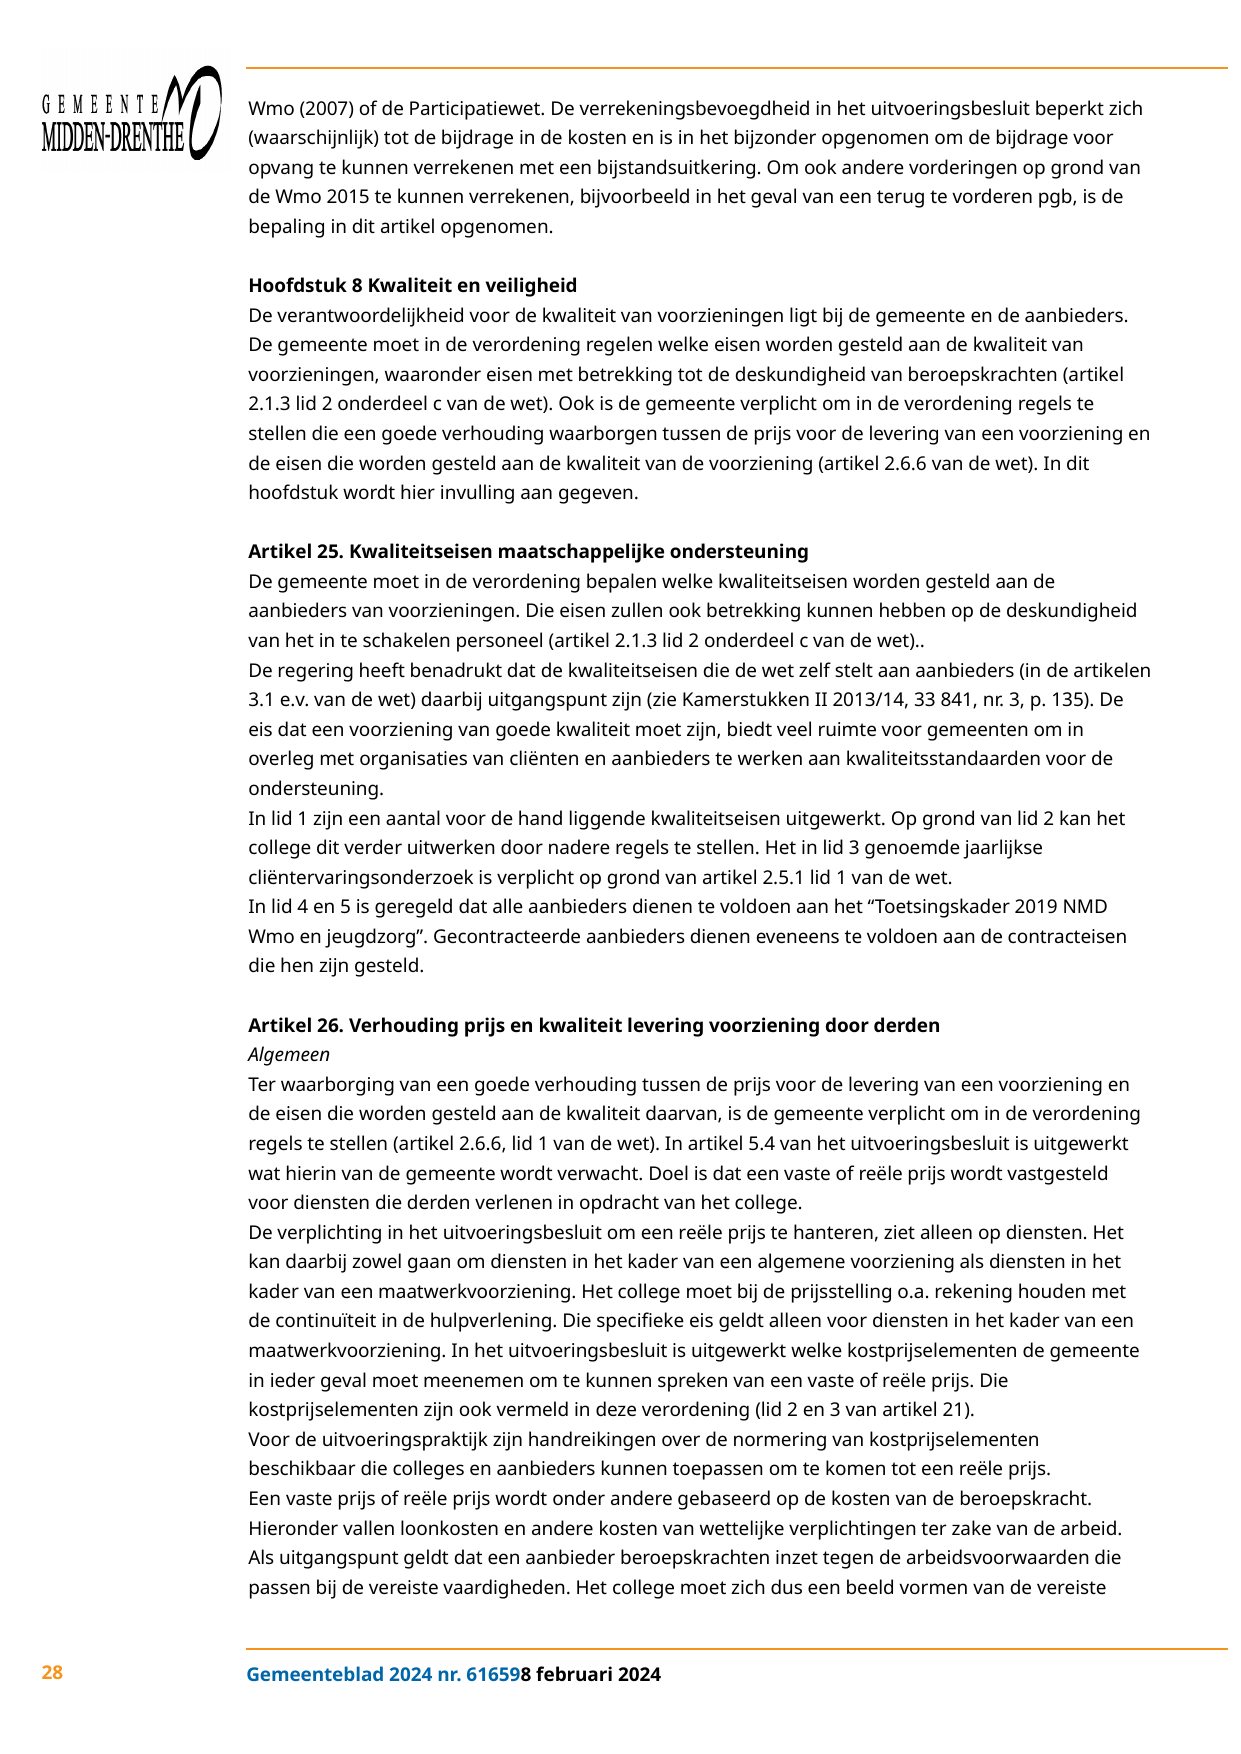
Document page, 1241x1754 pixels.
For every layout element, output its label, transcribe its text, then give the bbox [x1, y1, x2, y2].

text Hoofdstuk 8 Kwaliteit en veiligheid [248, 272, 1152, 298]
text Wmo (2007) of de Participatiewet. De verrekeningsbevoegdheid in het uitvoeringsbesluit beperkt zich (waarschijnlijk) tot de bijdrage in de kosten en is in het bijzonder opgenomen om de bijdrage voor opvang te kunnen verrekenen met een bijstandsuitkering. Om ook andere vorderingen op grond van de Wmo 2015 te kunnen verrekenen, bijvoorbeeld in het geval van een terug te vorderen pgb, is de bepaling in dit artikel opgenomen. [248, 95, 1152, 239]
text De verantwoordelijkheid voor de kwaliteit van voorzieningen ligt bij de gemeente en de aanbieders. De gemeente moet in de verordening regelen welke eisen worden gesteld aan de kwaliteit van voorzieningen, waaronder eisen met betrekking tot de deskundigheid van beroepskrachten (artikel 2.1.3 lid 2 onderdeel c van de wet). Ook is de gemeente verplicht om in de verordening regels te stellen die een goede verhouding waarborgen tussen de prijs voor de levering van een voorziening en de eisen die worden gesteld aan de kwaliteit van de voorziening (artikel 2.6.6 van de wet). In dit hoofdstuk wordt hier invulling aan gegeven. [248, 302, 1152, 505]
text In lid 4 en 5 is geregeld dat alle aanbieders dienen te voldoen aan het “Toetsingskader 2019 NMD Wmo en jeugdzorg”. Gecontracteerde aanbieders dienen eveneens te voldoen aan de contracteisen die hen zijn gesteld. [248, 893, 1152, 978]
text Ter waarborging van een goede verhouding tussen de prijs voor de levering van een voorziening en de eisen die worden gesteld aan de kwaliteit daarvan, is de gemeente verplicht om in de verordening regels te stellen (artikel 2.6.6, lid 1 van de wet). In artikel 5.4 van het uitvoeringsbesluit is uitgewerkt wat hierin van de gemeente wordt verwacht. Doel is dat een vaste of reële prijs wordt vastgesteld voor diensten die derden verlenen in opdracht van het college. [248, 1071, 1152, 1215]
text De regering heeft benadrukt dat de kwaliteitseisen die de wet zelf stelt aan aanbieders (in de artikelen 3.1 e.v. van de wet) daarbij uitgangspunt zijn (zie Kamerstukken II 2013/14, 33 841, nr. 3, p. 135). De eis dat een voorziening van goede kwaliteit moet zijn, biedt veel ruimte voor gemeenten om in overleg met organisaties van cliënten en aanbieders te werken aan kwaliteitsstandaarden voor de ondersteuning. [248, 657, 1152, 801]
text De verplichting in het uitvoeringsbesluit om een reële prijs te hanteren, ziet alleen op diensten. Het kan daarbij zowel gaan om diensten in het kader van een algemene voorziening als diensten in het kader van een maatwerkvoorziening. Het college moet bij de prijsstelling o.a. rekening houden met de continuïteit in de hulpverlening. Die specifieke eis geldt alleen voor diensten in het kader van een maatwerkvoorziening. In het uitvoeringsbesluit is uitgewerkt welke kostprijselementen de gemeente in ieder geval moet meenemen om te kunnen spreken van een vaste of reële prijs. Die kostprijselementen zijn ook vermeld in deze verordening (lid 2 en 3 van artikel 21). [248, 1219, 1152, 1422]
picture [41, 47, 231, 172]
text Voor de uitvoeringspraktijk zijn handreikingen over de normering van kostprijselementen beschikbaar die colleges en aanbieders kunnen toepassen om te komen tot een reële prijs. [248, 1426, 1152, 1481]
text Artikel 26. Verhouding prijs en kwaliteit levering voorziening door derden [248, 1012, 1152, 1038]
text Algemeen [248, 1041, 1152, 1067]
text Artikel 25. Kwaliteitseisen maatschappelijke ondersteuning [248, 538, 1152, 564]
text Een vaste prijs of reële prijs wordt onder andere gebaseerd op de kosten van de beroepskracht. Hieronder vallen loonkosten en andere kosten van wettelijke verplichtingen ter zake van de arbeid. Als uitgangspunt geldt dat een aanbieder beroepskrachten inzet tegen de arbeidsvoorwaarden die passen bij de vereiste vaardigheden. Het college moet zich dus een beeld vormen van de vereiste [248, 1485, 1152, 1600]
text In lid 1 zijn een aantal voor de hand liggende kwaliteitseisen uitgewerkt. Op grond van lid 2 kan het college dit verder uitwerken door nadere regels te stellen. Het in lid 3 genoemde jaarlijkse cliëntervaringsonderzoek is verplicht op grond van artikel 2.5.1 lid 1 van de wet. [248, 805, 1152, 890]
text De gemeente moet in de verordening bepalen welke kwaliteitseisen worden gesteld aan de aanbieders van voorzieningen. Die eisen zullen ook betrekking kunnen hebben op de deskundigheid van het in te schakelen personeel (artikel 2.1.3 lid 2 onderdeel c van de wet).. [248, 568, 1152, 653]
